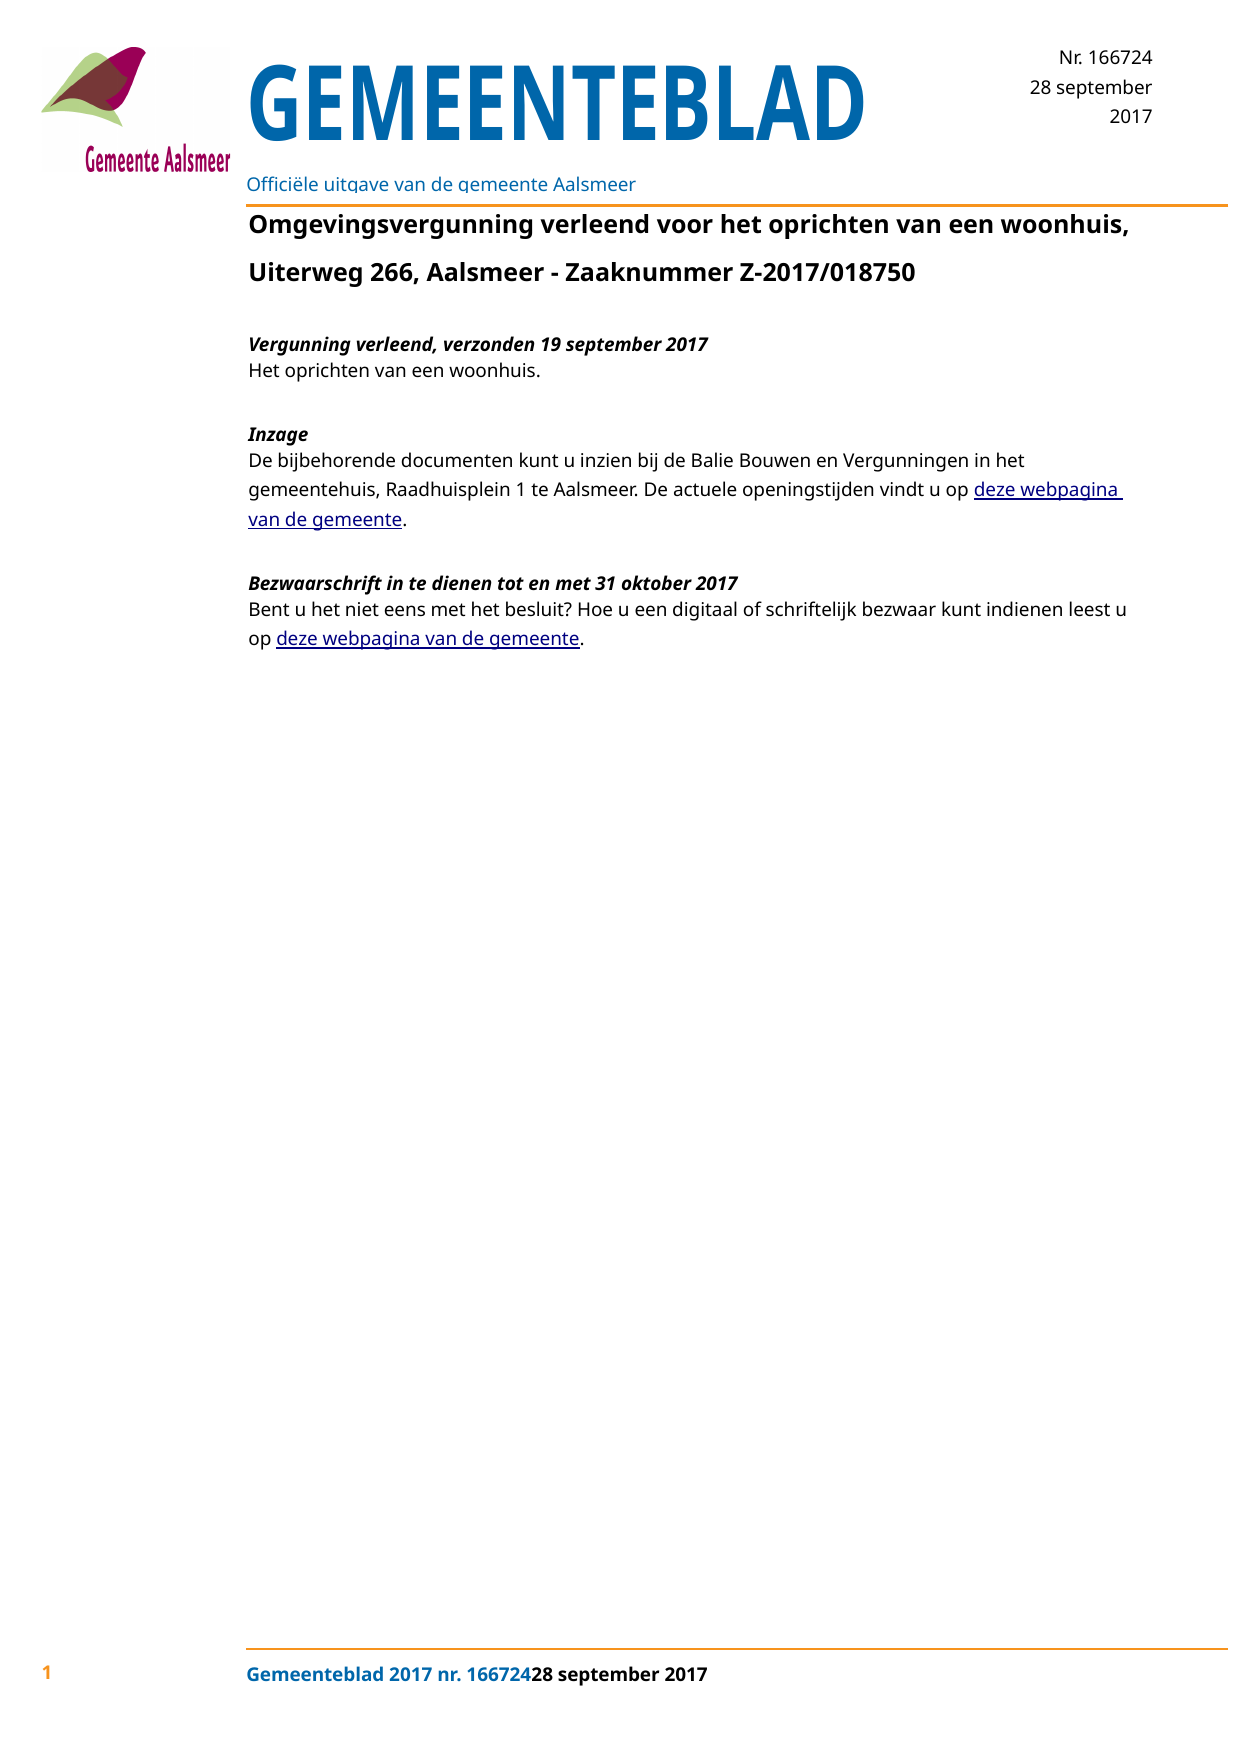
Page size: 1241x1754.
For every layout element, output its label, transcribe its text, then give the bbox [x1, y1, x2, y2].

text Omgevingsvergunning verleend voor het oprichten van een woonhuis, Uiterweg 266, Aalsmeer - Zaaknummer Z-2017/018750 [248, 207, 1152, 288]
text De bijbehorende documenten kunt u inzien bij de Balie Bouwen en Vergunningen in het gemeentehuis, Raadhuisplein 1 te Aalsmeer. De actuele openingstijden vindt u op deze webpagina van de gemeente. [248, 447, 1152, 532]
text Vergunning verleend, verzonden 19 september 2017 [248, 331, 1152, 357]
text Inzage [248, 421, 1152, 447]
picture [41, 47, 231, 172]
text Bezwaarschrift in te dienen tot en met 31 oktober 2017 [248, 570, 1152, 596]
text Het oprichten van een woonhuis. [248, 357, 1152, 383]
text Bent u het niet eens met het besluit? Hoe u een digitaal of schriftelijk bezwaar kunt indienen leest u op deze webpagina van de gemeente. [248, 596, 1152, 651]
